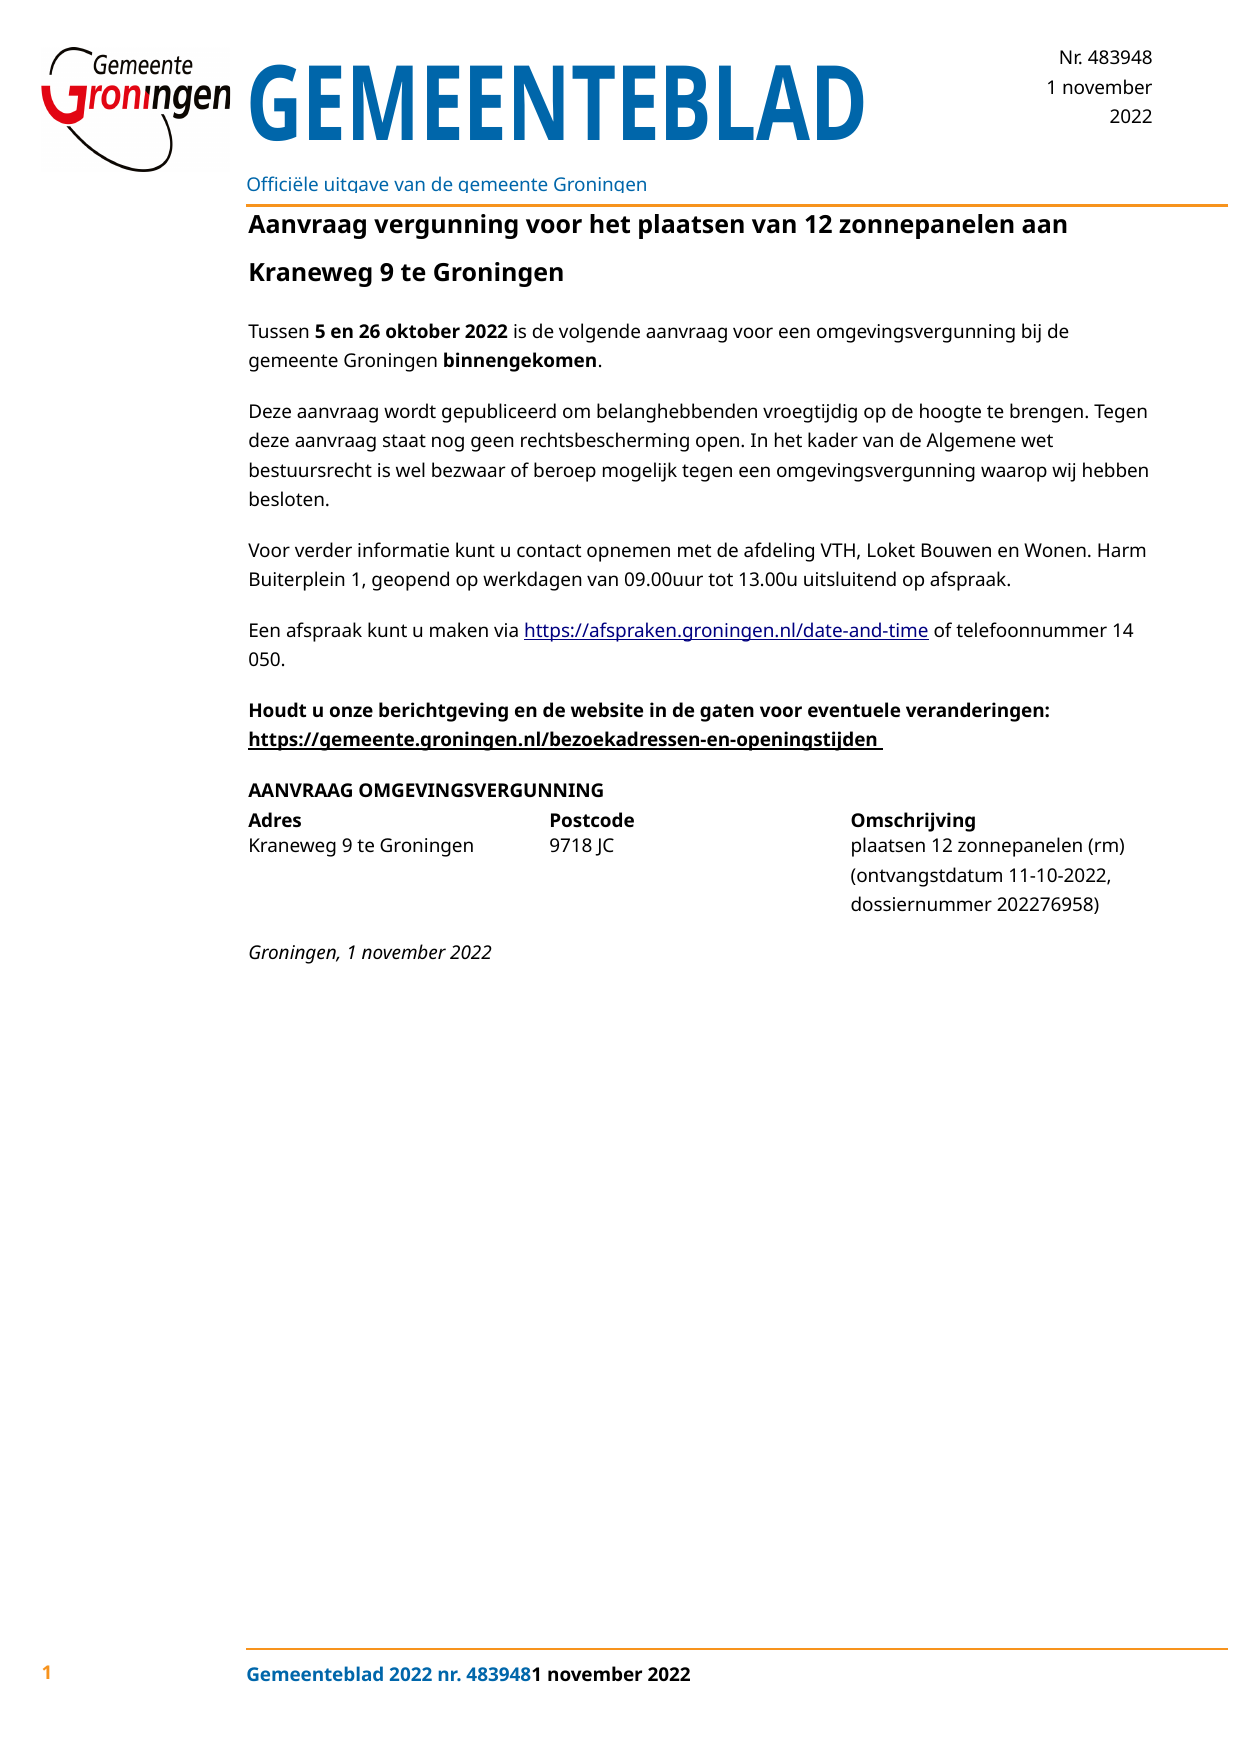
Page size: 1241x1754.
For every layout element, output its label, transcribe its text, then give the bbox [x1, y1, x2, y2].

text Aanvraag vergunning voor het plaatsen van 12 zonnepanelen aan Kraneweg 9 te Groningen [248, 207, 1152, 288]
table_header Adres [248, 807, 549, 832]
text Tussen 5 en 26 oktober 2022 is de volgende aanvraag voor een omgevingsvergunning bij de gemeente Groningen binnengekomen. [248, 318, 1152, 373]
table_cell 9718 JC [549, 833, 850, 917]
text Houdt u onze berichtgeving en de website in de gaten voor eventuele veranderingen: https://gemeente.groningen.nl/bezoekadressen-en-openingstijden [248, 697, 1152, 752]
text Deze aanvraag wordt gepubliceerd om belanghebbenden vroegtijdig op de hoogte te brengen. Tegen deze aanvraag staat nog geen rechtsbescherming open. In het kader van de Algemene wet bestuursrecht is wel bezwaar of beroep mogelijk tegen een omgevingsvergunning waarop wij hebben besloten. [248, 398, 1152, 512]
table_header Postcode [549, 807, 850, 832]
text AANVRAAG OMGEVINGSVERGUNNING [248, 777, 1152, 803]
text Groningen, 1 november 2022 [248, 939, 1152, 964]
picture [41, 47, 231, 172]
text Voor verder informatie kunt u contact opnemen met de afdeling VTH, Loket Bouwen en Wonen. Harm Buiterplein 1, geopend op werkdagen van 09.00uur tot 13.00u uitsluitend op afspraak. [248, 537, 1152, 592]
table_header Omschrijving [850, 807, 1152, 832]
text Een afspraak kunt u maken via https://afspraken.groningen.nl/date-and-time of telefoonnummer 14 050. [248, 617, 1152, 672]
table_cell plaatsen 12 zonnepanelen (rm) (ontvangstdatum 11-10-2022, dossiernummer 202276958) [850, 833, 1152, 917]
table_cell Kraneweg 9 te Groningen [248, 833, 549, 917]
